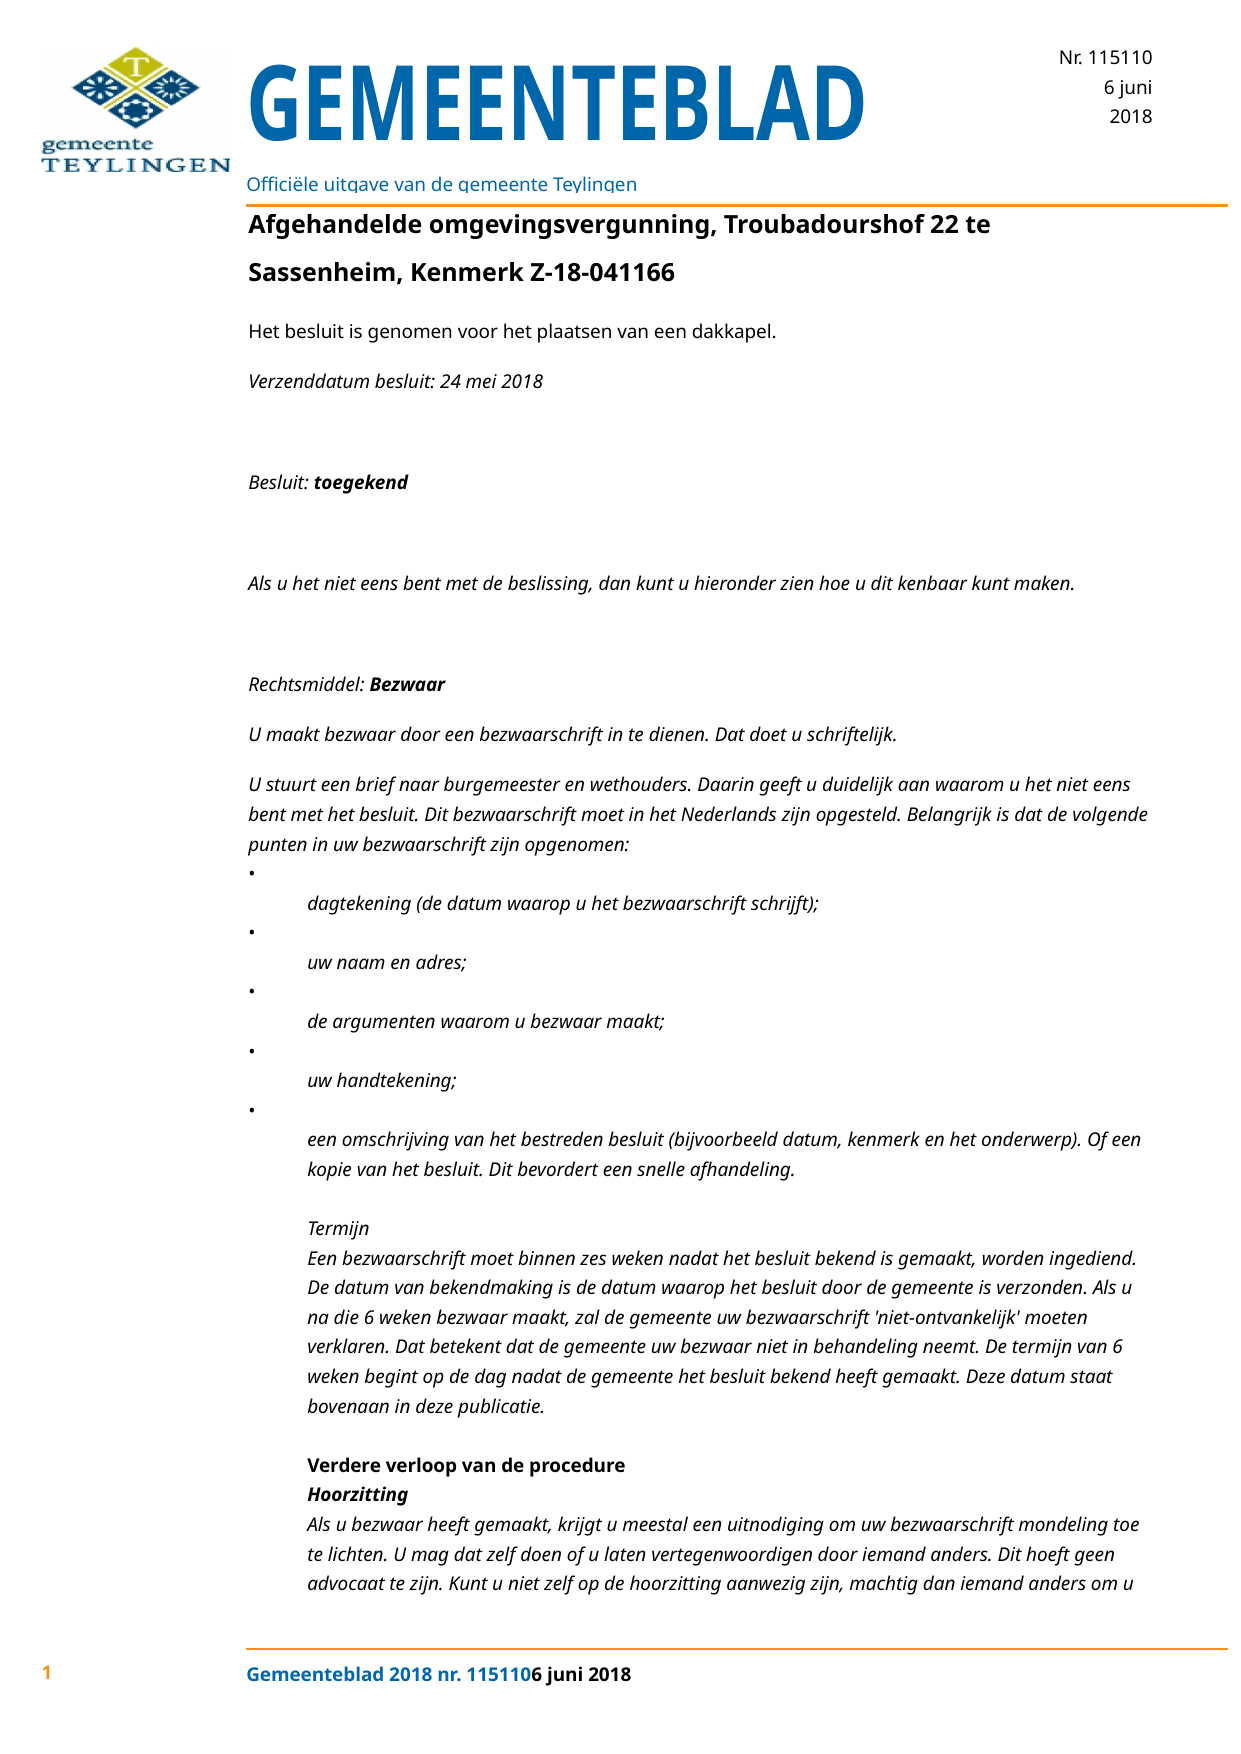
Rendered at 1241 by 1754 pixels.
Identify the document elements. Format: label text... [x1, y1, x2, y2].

list Verdere verloop van de procedure [248, 1452, 1152, 1478]
list een omschrijving van het bestreden besluit (bijvoorbeeld datum, kenmerk en het onderwerp). Of een kopie van het besluit. Dit bevordert een snelle afhandeling. [248, 1127, 1152, 1182]
picture [41, 47, 231, 172]
text U stuurt een brief naar burgemeester en wethouders. Daarin geeft u duidelijk aan waarom u het niet eens bent met het besluit. Dit bezwaarschrift moet in het Nederlands zijn opgesteld. Belangrijk is dat de volgende punten in uw bezwaarschrift zijn opgenomen: [248, 772, 1152, 857]
list Termijn [248, 1215, 1152, 1241]
list uw handtekening; [248, 1067, 1152, 1093]
text U maakt bezwaar door een bezwaarschrift in te dienen. Dat doet u schriftelijk. [248, 721, 1152, 747]
text Besluit: toegekend [248, 469, 1152, 495]
list Als u bezwaar heeft gemaakt, krijgt u meestal een uitnodiging om uw bezwaarschrift mondeling toe te lichten. U mag dat zelf doen of u laten vertegenwoordigen door iemand anders. Dit hoeft geen advocaat te zijn. Kunt u niet zelf op de hoorzitting aanwezig zijn, machtig dan iemand anders om u [248, 1511, 1152, 1596]
list Hoorzitting [248, 1482, 1152, 1507]
text Afgehandelde omgevingsvergunning, Troubadourshof 22 te Sassenheim, Kenmerk Z-18-041166 [248, 207, 1152, 288]
list de argumenten waarom u bezwaar maakt; [248, 1008, 1152, 1034]
list uw naam en adres; [248, 949, 1152, 975]
text Als u het niet eens bent met de beslissing, dan kunt u hieronder zien hoe u dit kenbaar kunt maken. [248, 570, 1152, 596]
text Verzenddatum besluit: 24 mei 2018 [248, 368, 1152, 394]
text Het besluit is genomen voor het plaatsen van een dakkapel. [248, 318, 1152, 344]
text Rechtsmiddel: Bezwaar [248, 671, 1152, 697]
list Een bezwaarschrift moet binnen zes weken nadat het besluit bekend is gemaakt, worden ingediend. De datum van bekendmaking is de datum waarop het besluit door de gemeente is verzonden. Als u na die 6 weken bezwaar maakt, zal de gemeente uw bezwaarschrift 'niet-ontvankelijk' moeten verklaren. Dat betekent dat de gemeente uw bezwaar niet in behandeling neemt. De termijn van 6 weken begint op de dag nadat de gemeente het besluit bekend heeft gemaakt. Deze datum staat bovenaan in deze publicatie. [248, 1245, 1152, 1419]
list dagtekening (de datum waarop u het bezwaarschrift schrijft); [248, 890, 1152, 916]
